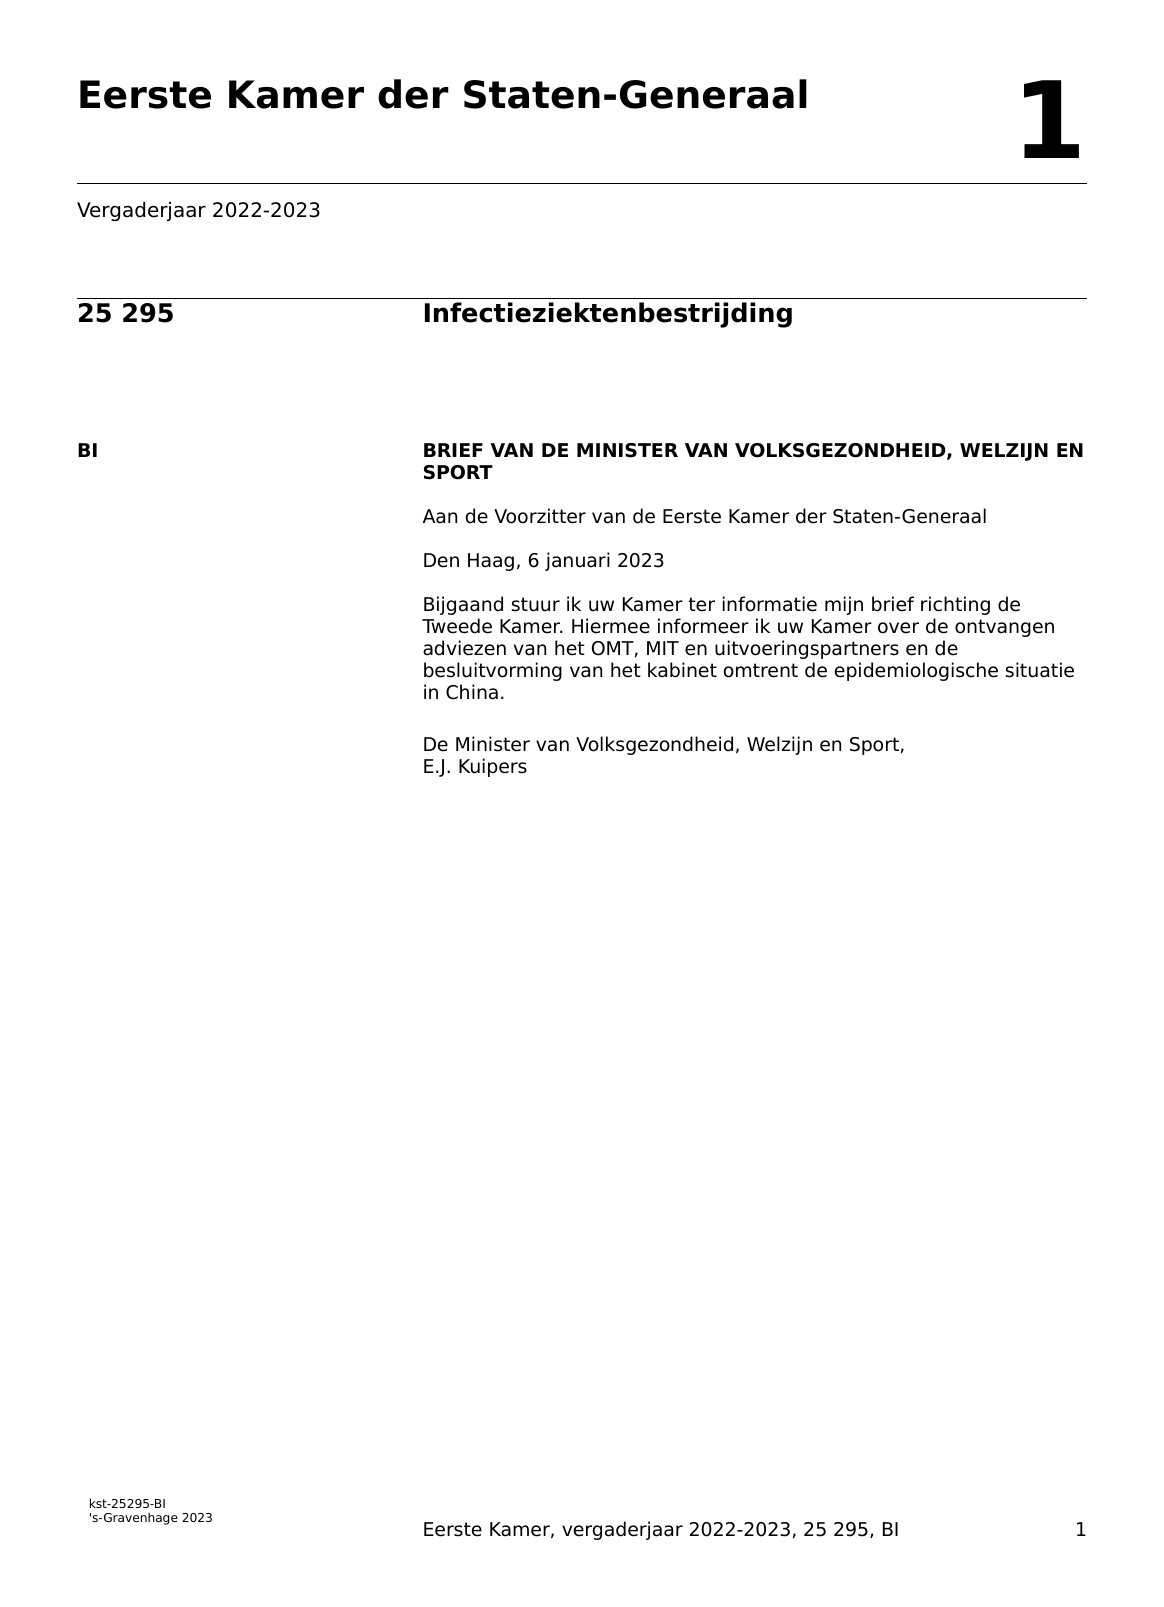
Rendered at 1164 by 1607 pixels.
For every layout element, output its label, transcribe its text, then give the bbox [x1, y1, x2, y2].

table_header 1 [886, 59, 1087, 183]
table_cell Vergaderjaar 2022-2023 [77, 184, 1087, 298]
subtitle BI BRIEF VAN DE MINISTER VAN VOLKSGEZONDHEID, WELZIJN EN SPORT [77, 440, 1087, 484]
subtitle 25 295 Infectieziektenbestrijding [77, 299, 1087, 329]
text Bijgaand stuur ik uw Kamer ter informatie mijn brief richting de Tweede Kamer. Hiermee informeer ik uw Kamer over de ontvangen adviezen van het OMT, MIT en uitvoeringspartners en de besluitvorming van het kabinet omtrent de epidemiologische situatie in China. [422, 594, 1087, 704]
text De Minister van Volksgezondheid, Welzijn en Sport, E.J. Kuipers [422, 734, 1087, 778]
text Den Haag, 6 januari 2023 [422, 550, 1087, 572]
text 's-Gravenhage 2023 [88, 1511, 323, 1525]
text kst-25295-BI [88, 1497, 323, 1511]
text Aan de Voorzitter van de Eerste Kamer der Staten-Generaal [422, 506, 1087, 528]
table_header Eerste Kamer der Staten-Generaal [77, 59, 886, 183]
